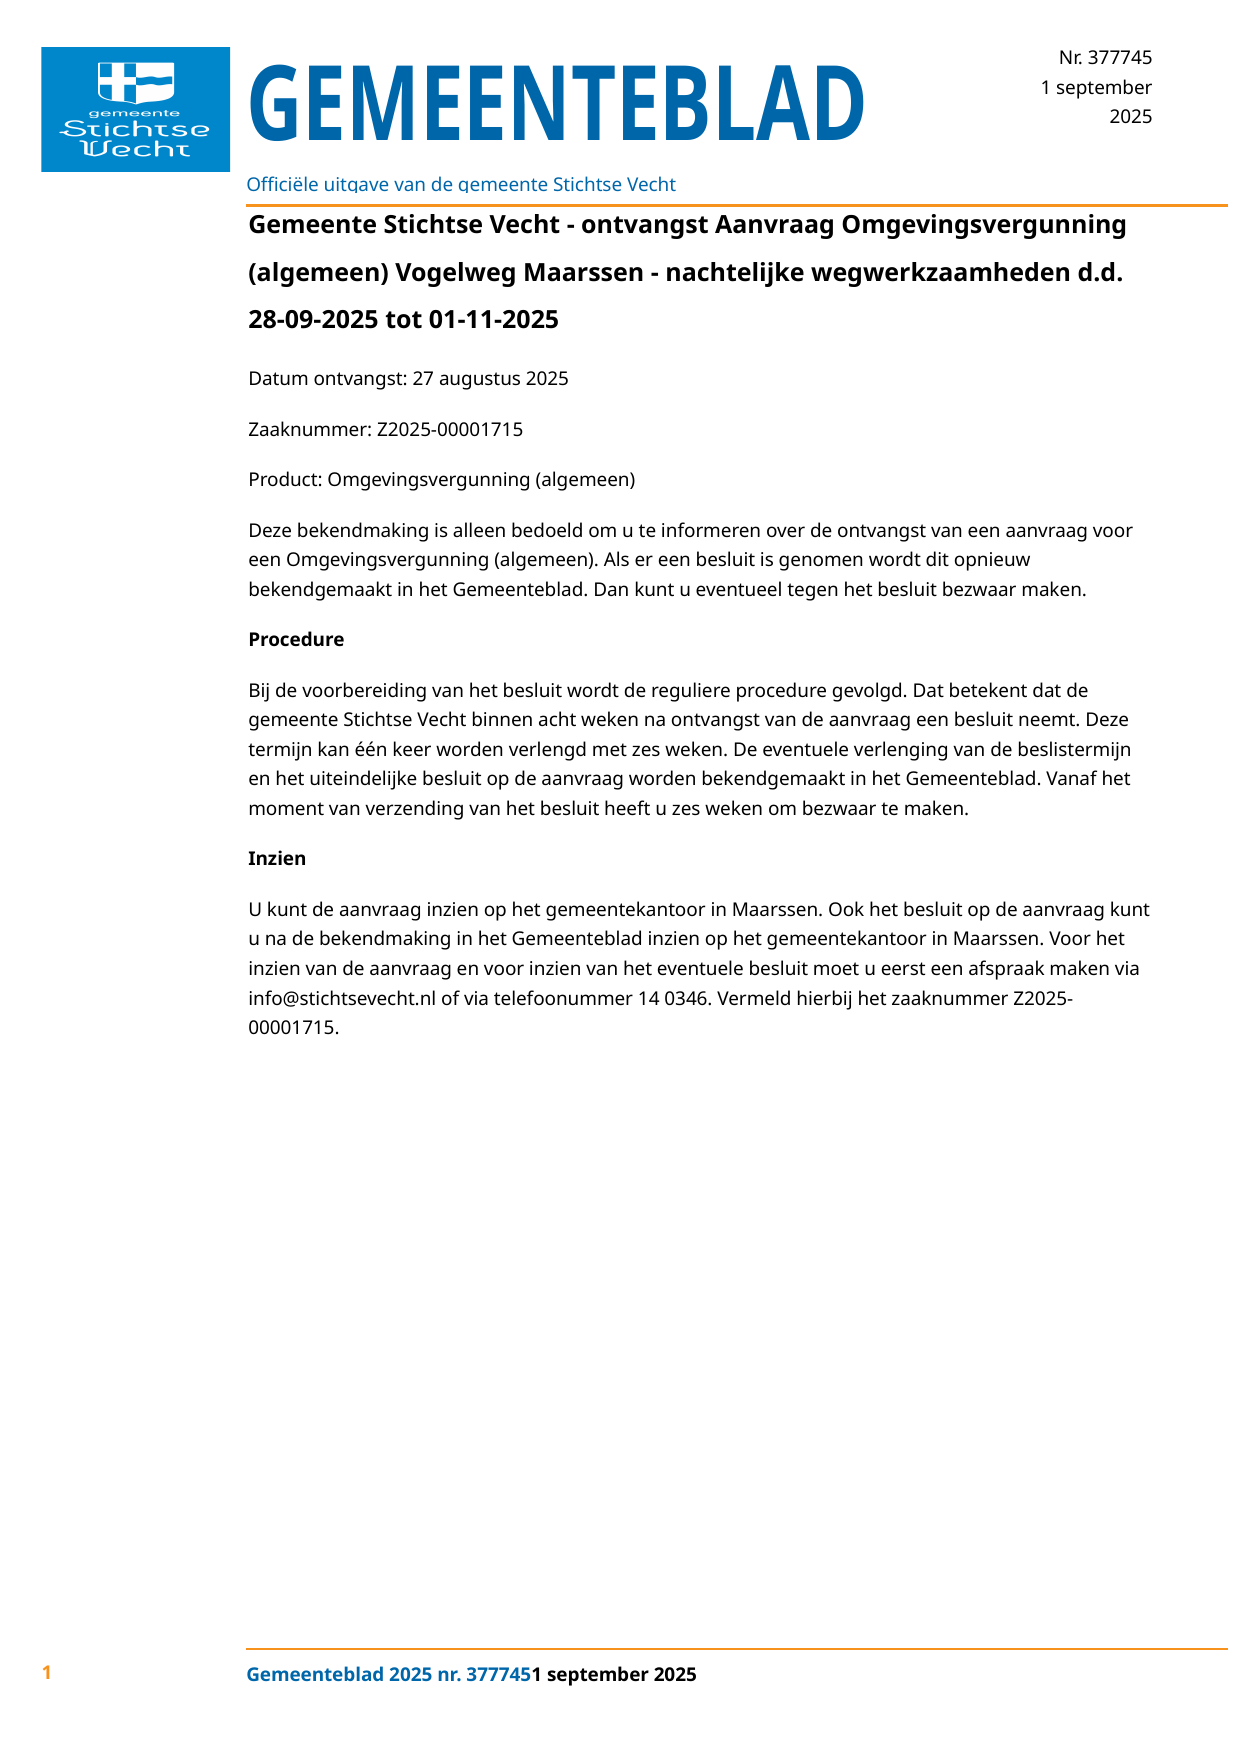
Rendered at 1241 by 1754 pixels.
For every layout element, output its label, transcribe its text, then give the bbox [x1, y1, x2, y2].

text Zaaknummer: Z2025-00001715 [248, 416, 1152, 442]
text Bij de voorbereiding van het besluit wordt de reguliere procedure gevolgd. Dat betekent dat de gemeente Stichtse Vecht binnen acht weken na ontvangst van de aanvraag een besluit neemt. Deze termijn kan één keer worden verlengd met zes weken. De eventuele verlenging van de beslistermijn en het uiteindelijke besluit op de aanvraag worden bekendgemaakt in het Gemeenteblad. Vanaf het moment van verzending van het besluit heeft u zes weken om bezwaar te maken. [248, 677, 1152, 821]
text Gemeente Stichtse Vecht - ontvangst Aanvraag Omgevingsvergunning (algemeen) Vogelweg Maarssen - nachtelijke wegwerkzaamheden d.d. 28-09-2025 tot 01-11-2025 [248, 207, 1152, 336]
text U kunt de aanvraag inzien op het gemeentekantoor in Maarssen. Ook het besluit op de aanvraag kunt u na de bekendmaking in het Gemeenteblad inzien op het gemeentekantoor in Maarssen. Voor het inzien van de aanvraag en voor inzien van het eventuele besluit moet u eerst een afspraak maken via info@stichtsevecht.nl of via telefoonummer 14 0346. Vermeld hierbij het zaaknummer Z2025-00001715. [248, 896, 1152, 1040]
text Deze bekendmaking is alleen bedoeld om u te informeren over de ontvangst van een aanvraag voor een Omgevingsvergunning (algemeen). Als er een besluit is genomen wordt dit opnieuw bekendgemaakt in het Gemeenteblad. Dan kunt u eventueel tegen het besluit bezwaar maken. [248, 517, 1152, 602]
text Product: Omgevingsvergunning (algemeen) [248, 466, 1152, 492]
picture [137, 63, 174, 103]
picture [99, 63, 135, 101]
text Inzien [248, 846, 1152, 871]
text Datum ontvangst: 27 augustus 2025 [248, 366, 1152, 391]
text Procedure [248, 626, 1152, 652]
